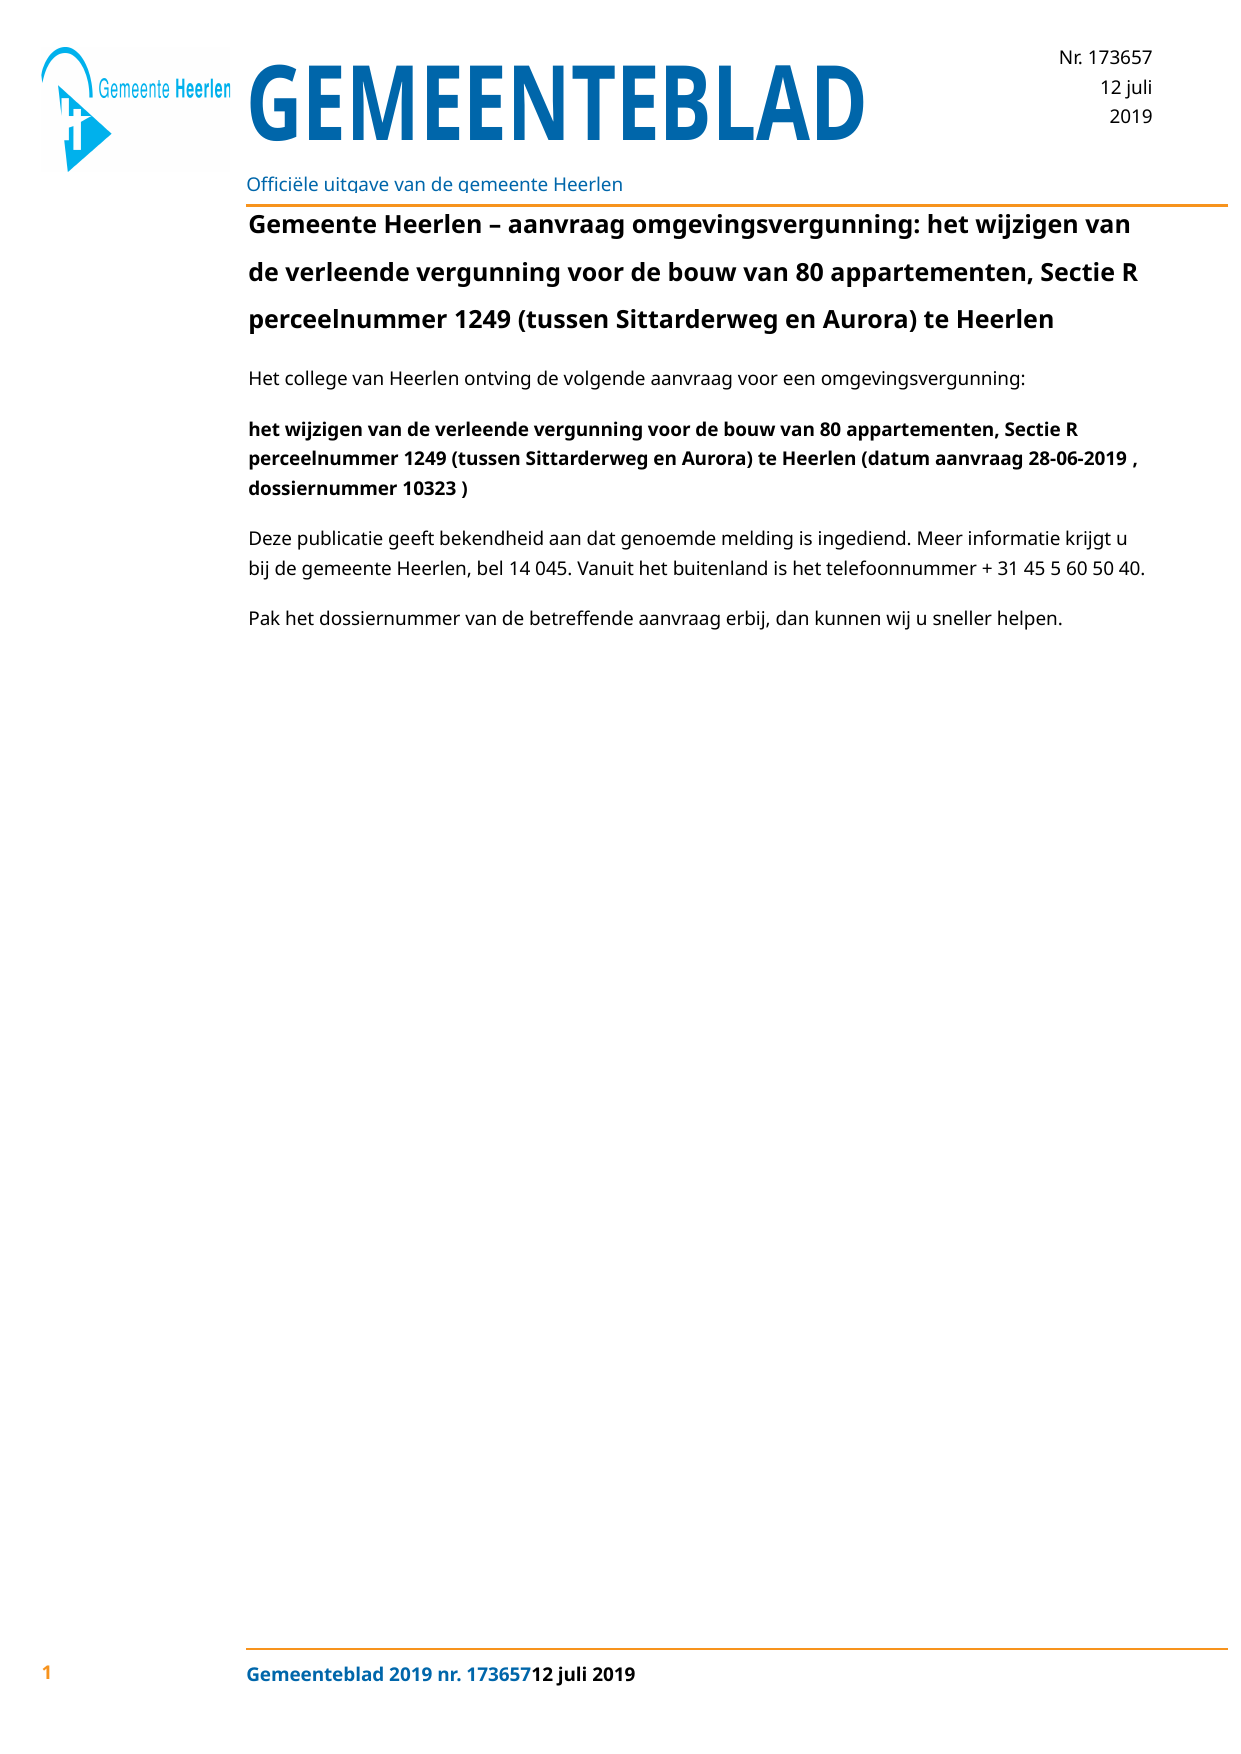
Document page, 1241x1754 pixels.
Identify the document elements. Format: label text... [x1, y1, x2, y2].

picture [41, 47, 231, 172]
text het wijzigen van de verleende vergunning voor de bouw van 80 appartementen, Sectie R perceelnummer 1249 (tussen Sittarderweg en Aurora) te Heerlen (datum aanvraag 28-06-2019 , dossiernummer 10323 ) [248, 416, 1152, 501]
text Gemeente Heerlen – aanvraag omgevingsvergunning: het wijzigen van de verleende vergunning voor de bouw van 80 appartementen, Sectie R perceelnummer 1249 (tussen Sittarderweg en Aurora) te Heerlen [248, 207, 1152, 336]
text Pak het dossiernummer van de betreffende aanvraag erbij, dan kunnen wij u sneller helpen. [248, 606, 1152, 631]
text Het college van Heerlen ontving de volgende aanvraag voor een omgevingsvergunning: [248, 366, 1152, 391]
text Deze publicatie geeft bekendheid aan dat genoemde melding is ingediend. Meer informatie krijgt u bij de gemeente Heerlen, bel 14 045. Vanuit het buitenland is het telefoonnummer + 31 45 5 60 50 40. [248, 526, 1152, 581]
picture [41, 47, 58, 70]
